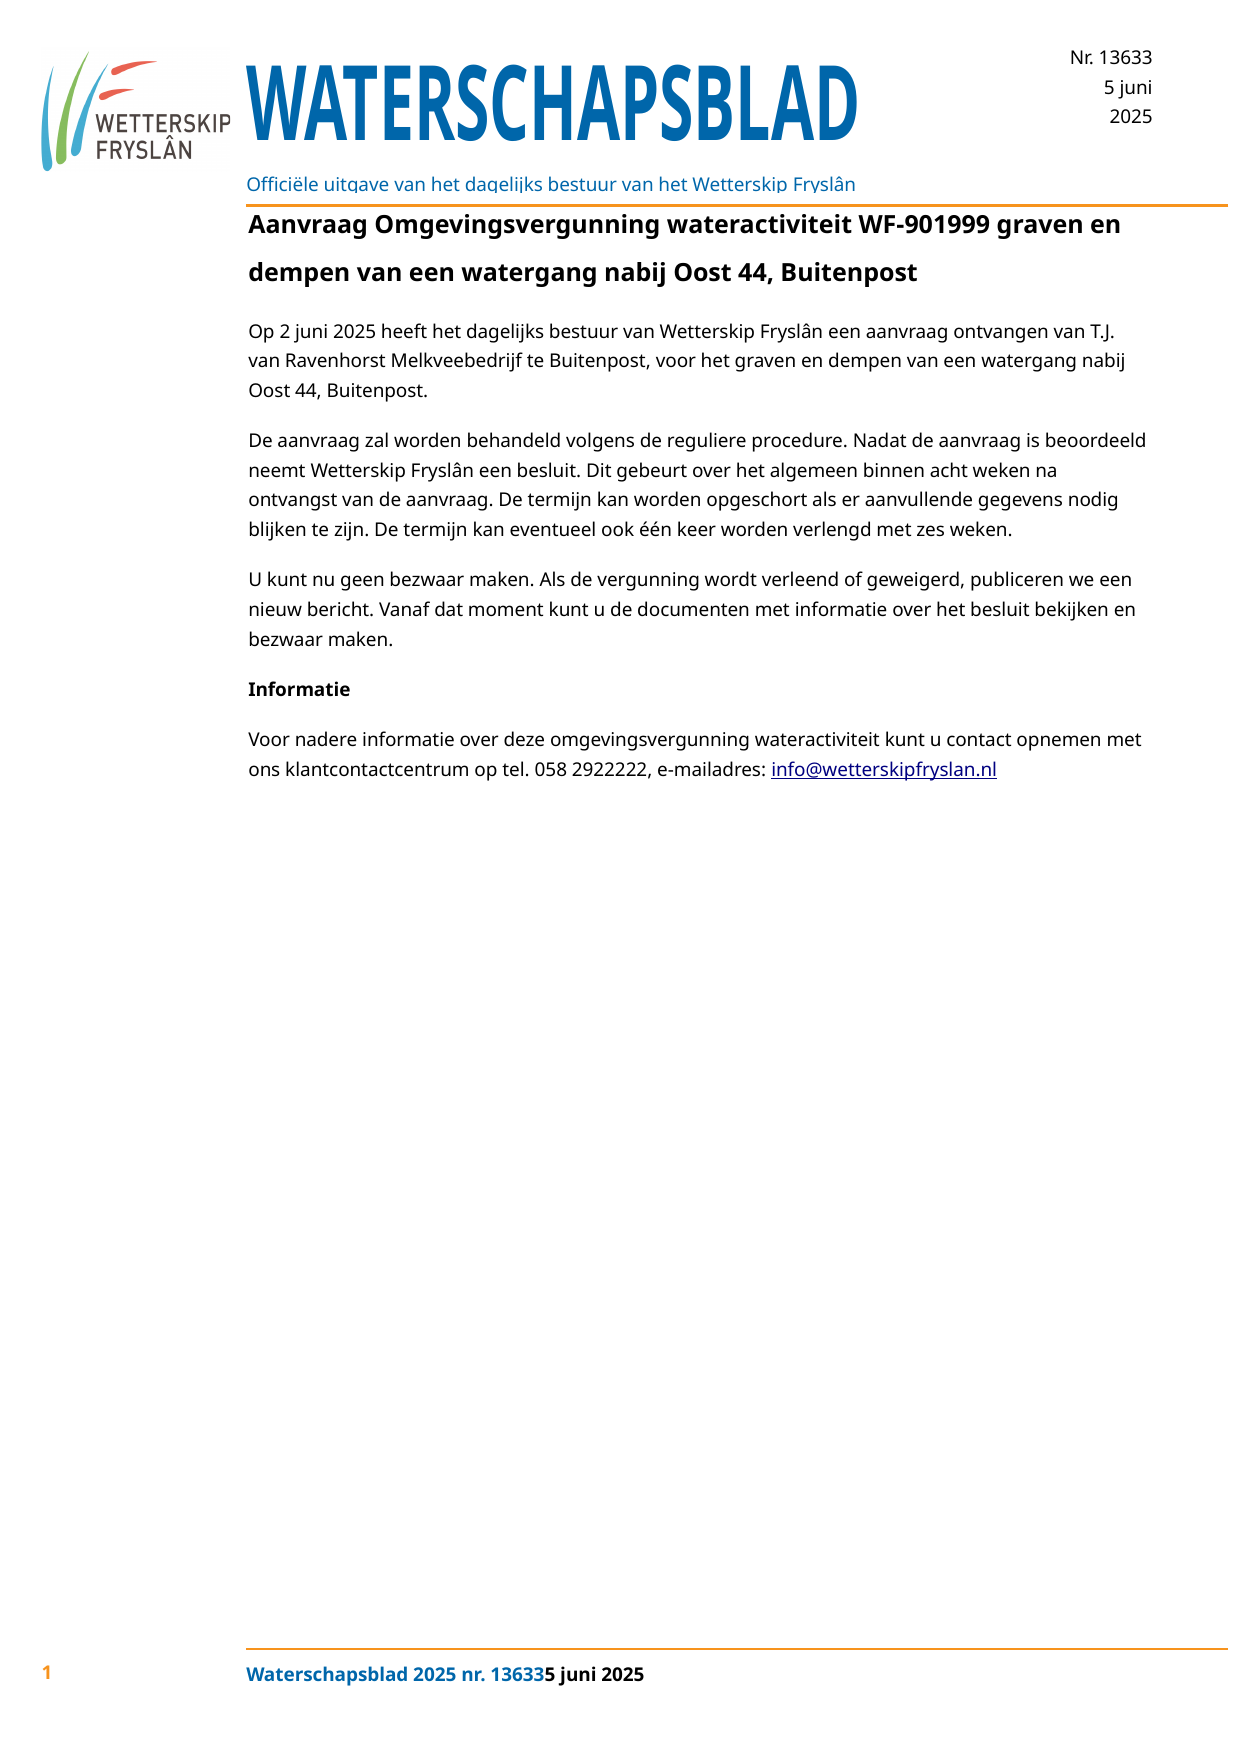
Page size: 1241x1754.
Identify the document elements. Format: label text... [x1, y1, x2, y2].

text Informatie [248, 676, 1152, 702]
text Aanvraag Omgevingsvergunning wateractiviteit WF-901999 graven en dempen van een watergang nabij Oost 44, Buitenpost [248, 207, 1152, 288]
picture [41, 47, 231, 172]
text Op 2 juni 2025 heeft het dagelijks bestuur van Wetterskip Fryslân een aanvraag ontvangen van T.J. van Ravenhorst Melkveebedrijf te Buitenpost, voor het graven en dempen van een watergang nabij Oost 44, Buitenpost. [248, 318, 1152, 403]
text Voor nadere informatie over deze omgevingsvergunning wateractiviteit kunt u contact opnemen met ons klantcontactcentrum op tel. 058 2922222, e-mailadres: info@wetterskipfryslan.nl [248, 727, 1152, 782]
text De aanvraag zal worden behandeld volgens de reguliere procedure. Nadat de aanvraag is beoordeeld neemt Wetterskip Fryslân een besluit. Dit gebeurt over het algemeen binnen acht weken na ontvangst van de aanvraag. De termijn kan worden opgeschort als er aanvullende gegevens nodig blijken te zijn. De termijn kan eventueel ook één keer worden verlengd met zes weken. [248, 427, 1152, 542]
text U kunt nu geen bezwaar maken. Als de vergunning wordt verleend of geweigerd, publiceren we een nieuw bericht. Vanaf dat moment kunt u de documenten met informatie over het besluit bekijken en bezwaar maken. [248, 567, 1152, 652]
